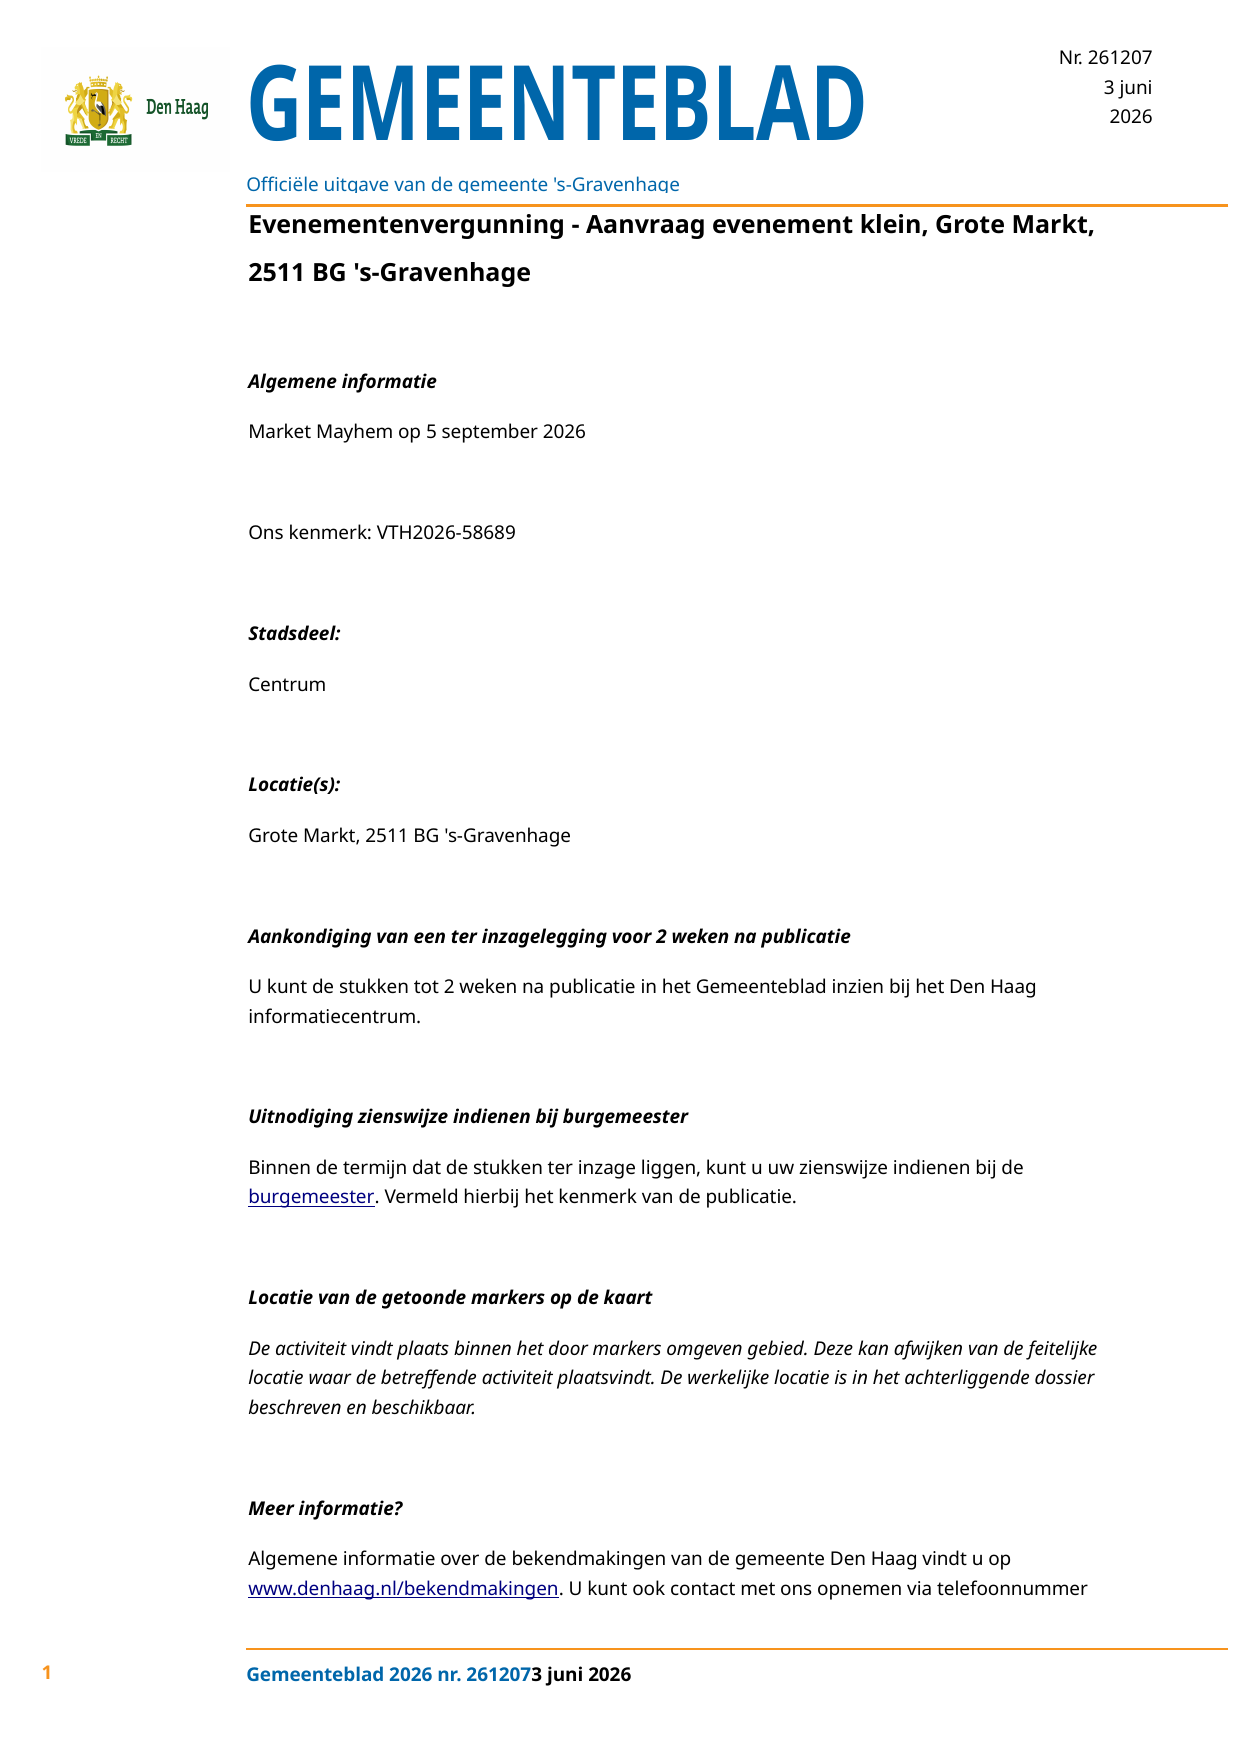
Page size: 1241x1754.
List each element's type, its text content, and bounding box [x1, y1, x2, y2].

text Stadsdeel: [248, 620, 1152, 646]
text Grote Markt, 2511 BG 's-Gravenhage [248, 822, 1152, 848]
text Locatie van de getoonde markers op de kaart [248, 1284, 1152, 1310]
text U kunt de stukken tot 2 weken na publicatie in het Gemeenteblad inzien bij het Den Haag informatiecentrum. [248, 973, 1152, 1029]
text Binnen de termijn dat de stukken ter inzage liggen, kunt u uw zienswijze indienen bij de burgemeester. Vermeld hierbij het kenmerk van de publicatie. [248, 1154, 1152, 1209]
text Ons kenmerk: VTH2026-58689 [248, 519, 1152, 545]
text Algemene informatie over de bekendmakingen van de gemeente Den Haag vindt u op www.denhaag.nl/bekendmakingen. U kunt ook contact met ons opnemen via telefoonnummer [248, 1545, 1152, 1601]
text Meer informatie? [248, 1495, 1152, 1521]
text De activiteit vindt plaats binnen het door markers omgeven gebied. Deze kan afwijken van de feitelijke locatie waar de betreffende activiteit plaatsvindt. De werkelijke locatie is in het achterliggende dossier beschreven en beschikbaar. [248, 1335, 1152, 1420]
text Locatie(s): [248, 772, 1152, 797]
text Uitnodiging zienswijze indienen bij burgemeester [248, 1104, 1152, 1129]
picture [41, 47, 231, 172]
text Centrum [248, 671, 1152, 697]
text Market Mayhem op 5 september 2026 [248, 419, 1152, 444]
text Aankondiging van een ter inzagelegging voor 2 weken na publicatie [248, 923, 1152, 949]
text Evenementenvergunning - Aanvraag evenement klein, Grote Markt, 2511 BG 's-Gravenhage [248, 207, 1152, 288]
text Algemene informatie [248, 368, 1152, 394]
